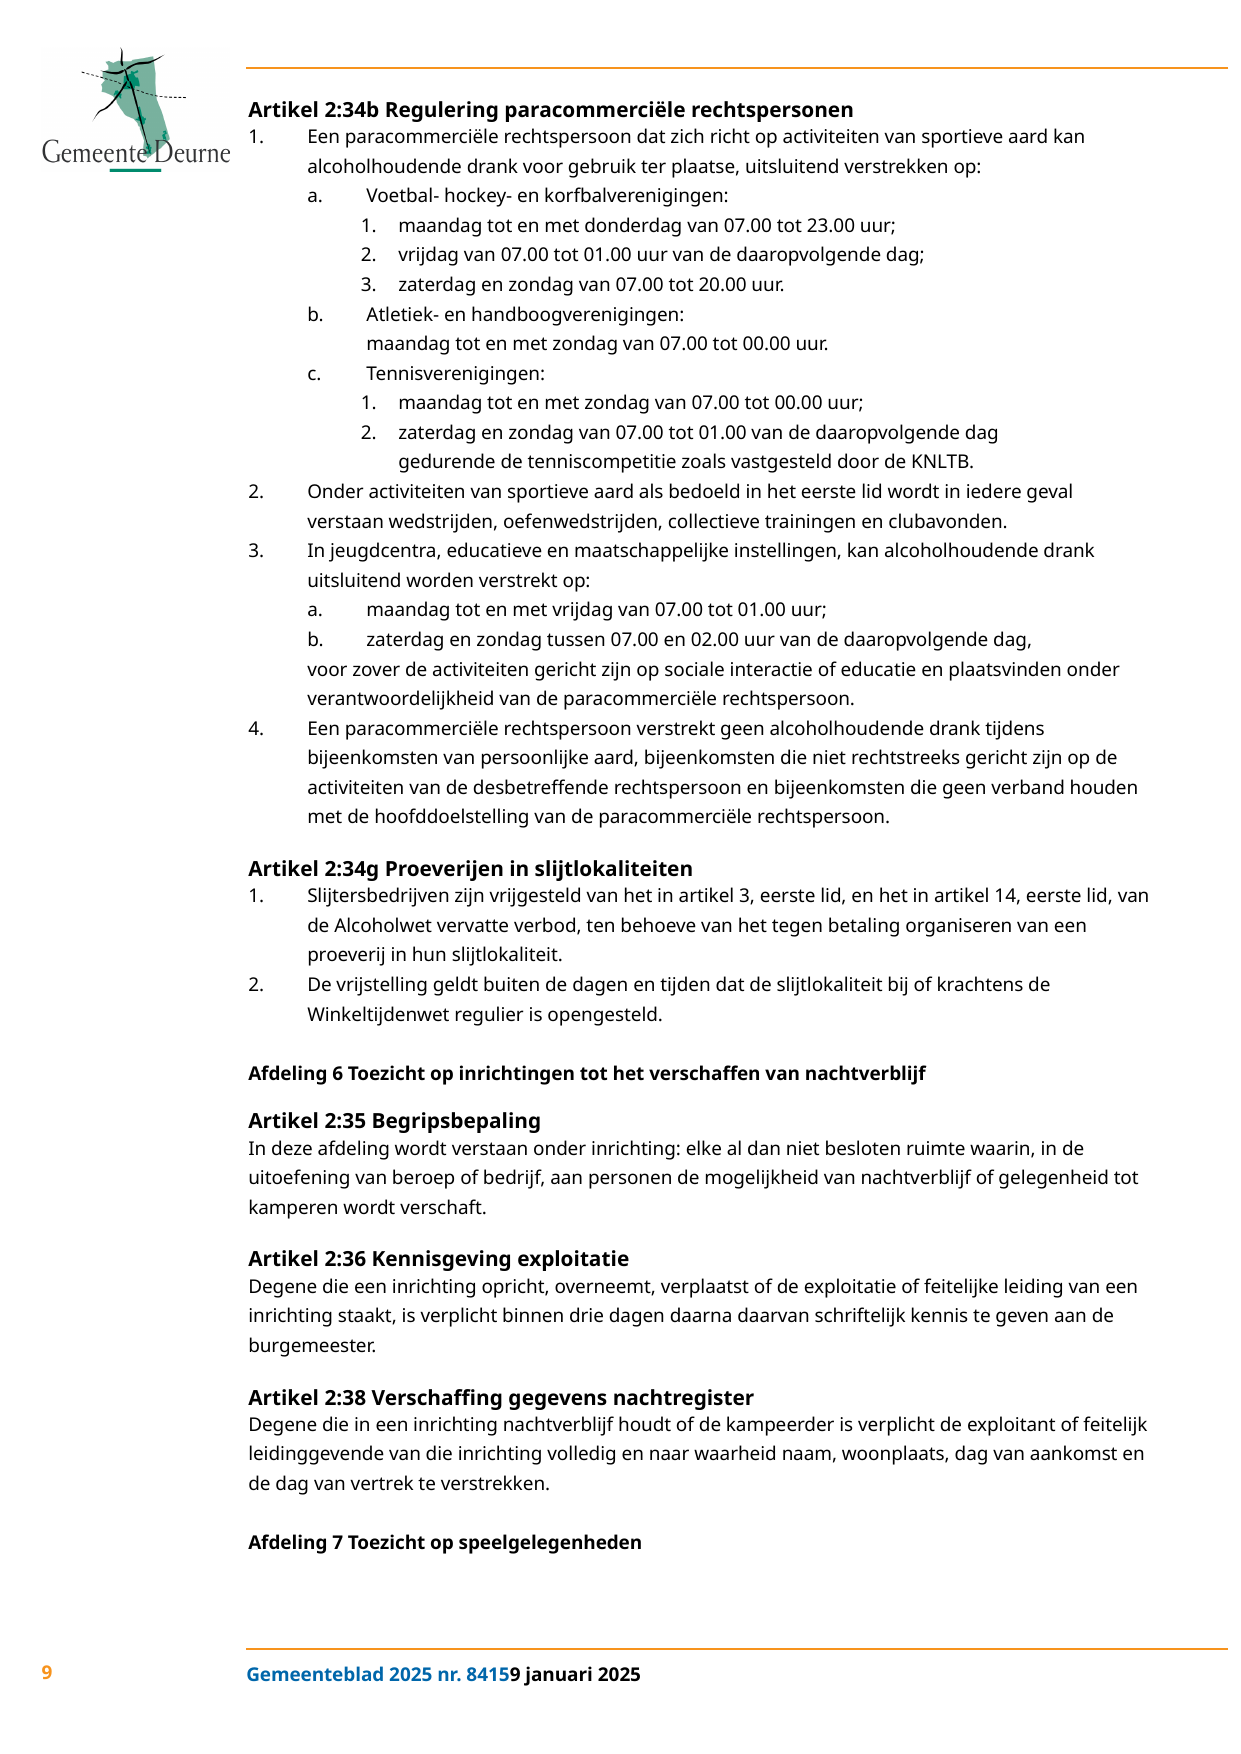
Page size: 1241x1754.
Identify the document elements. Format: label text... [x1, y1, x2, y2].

list De vrijstelling geldt buiten de dagen en tijden dat de slijtlokaliteit bij of krachtens de Winkeltijdenwet regulier is opengesteld. [248, 971, 1152, 1027]
list In jeugdcentra, educatieve en maatschappelijke instellingen, kan alcoholhoudende drank uitsluitend worden verstrekt op: [248, 537, 1152, 593]
list maandag tot en met donderdag van 07.00 tot 23.00 uur; [361, 212, 1152, 238]
list Slijtersbedrijven zijn vrijgesteld van het in artikel 3, eerste lid, en het in artikel 14, eerste lid, van de Alcoholwet vervatte verbod, ten behoeve van het tegen betaling organiseren van een proeverij in hun slijtlokaliteit. [248, 882, 1152, 967]
list Tennisverenigingen: [307, 360, 1152, 386]
text Artikel 2:36 Kennisgeving exploitatie [248, 1244, 1152, 1273]
text Afdeling 6 Toezicht op inrichtingen tot het verschaffen van nachtverblijf [248, 1060, 1152, 1086]
text In deze afdeling wordt verstaan onder inrichting: elke al dan niet besloten ruimte waarin, in de uitoefening van beroep of bedrijf, aan personen de mogelijkheid van nachtverblijf of gelegenheid tot kamperen wordt verschaft. [248, 1135, 1152, 1220]
text Degene die een inrichting opricht, overneemt, verplaatst of de exploitatie of feitelijke leiding van een inrichting staakt, is verplicht binnen drie dagen daarna daarvan schriftelijk kennis te geven aan de burgemeester. [248, 1273, 1152, 1358]
list vrijdag van 07.00 tot 01.00 uur van de daaropvolgende dag; [361, 242, 1152, 267]
list zaterdag en zondag van 07.00 tot 20.00 uur. [361, 271, 1152, 297]
list Een paracommerciële rechtspersoon dat zich richt op activiteiten van sportieve aard kan alcoholhoudende drank voor gebruik ter plaatse, uitsluitend verstrekken op: [248, 123, 1152, 178]
text Afdeling 7 Toezicht op speelgelegenheden [248, 1529, 1152, 1555]
list Voetbal- hockey- en korfbalverenigingen: [307, 182, 1152, 208]
list maandag tot en met zondag van 07.00 tot 00.00 uur. [307, 330, 1152, 356]
text Artikel 2:34b Regulering paracommerciële rechtspersonen [248, 95, 1152, 123]
list Onder activiteiten van sportieve aard als bedoeld in het eerste lid wordt in iedere geval verstaan wedstrijden, oefenwedstrijden, collectieve trainingen en clubavonden. [248, 478, 1152, 533]
list Atletiek- en handboogverenigingen: [307, 301, 1152, 326]
list voor zover de activiteiten gericht zijn op sociale interactie of educatie en plaatsvinden onder verantwoordelijkheid van de paracommerciële rechtspersoon. [248, 656, 1152, 711]
text Artikel 2:38 Verschaffing gegevens nachtregister [248, 1383, 1152, 1411]
list maandag tot en met zondag van 07.00 tot 00.00 uur; [361, 389, 1152, 415]
picture [41, 47, 231, 172]
list Een paracommerciële rechtspersoon verstrekt geen alcoholhoudende drank tijdens bijeenkomsten van persoonlijke aard, bijeenkomsten die niet rechtstreeks gericht zijn op de activiteiten van de desbetreffende rechtspersoon en bijeenkomsten die geen verband houden met de hoofddoelstelling van de paracommerciële rechtspersoon. [248, 715, 1152, 829]
list zaterdag en zondag van 07.00 tot 01.00 van de daaropvolgende dag [361, 419, 1152, 445]
list maandag tot en met vrijdag van 07.00 tot 01.00 uur; [307, 597, 1152, 622]
list zaterdag en zondag tussen 07.00 en 02.00 uur van de daaropvolgende dag, [307, 626, 1152, 652]
text Artikel 2:35 Begripsbepaling [248, 1107, 1152, 1135]
list gedurende de tenniscompetitie zoals vastgesteld door de KNLTB. [361, 449, 1152, 474]
text Degene die in een inrichting nachtverblijf houdt of de kampeerder is verplicht de exploitant of feitelijk leidinggevende van die inrichting volledig en naar waarheid naam, woonplaats, dag van aankomst en de dag van vertrek te verstrekken. [248, 1411, 1152, 1496]
text Artikel 2:34g Proeverijen in slijtlokaliteiten [248, 854, 1152, 882]
